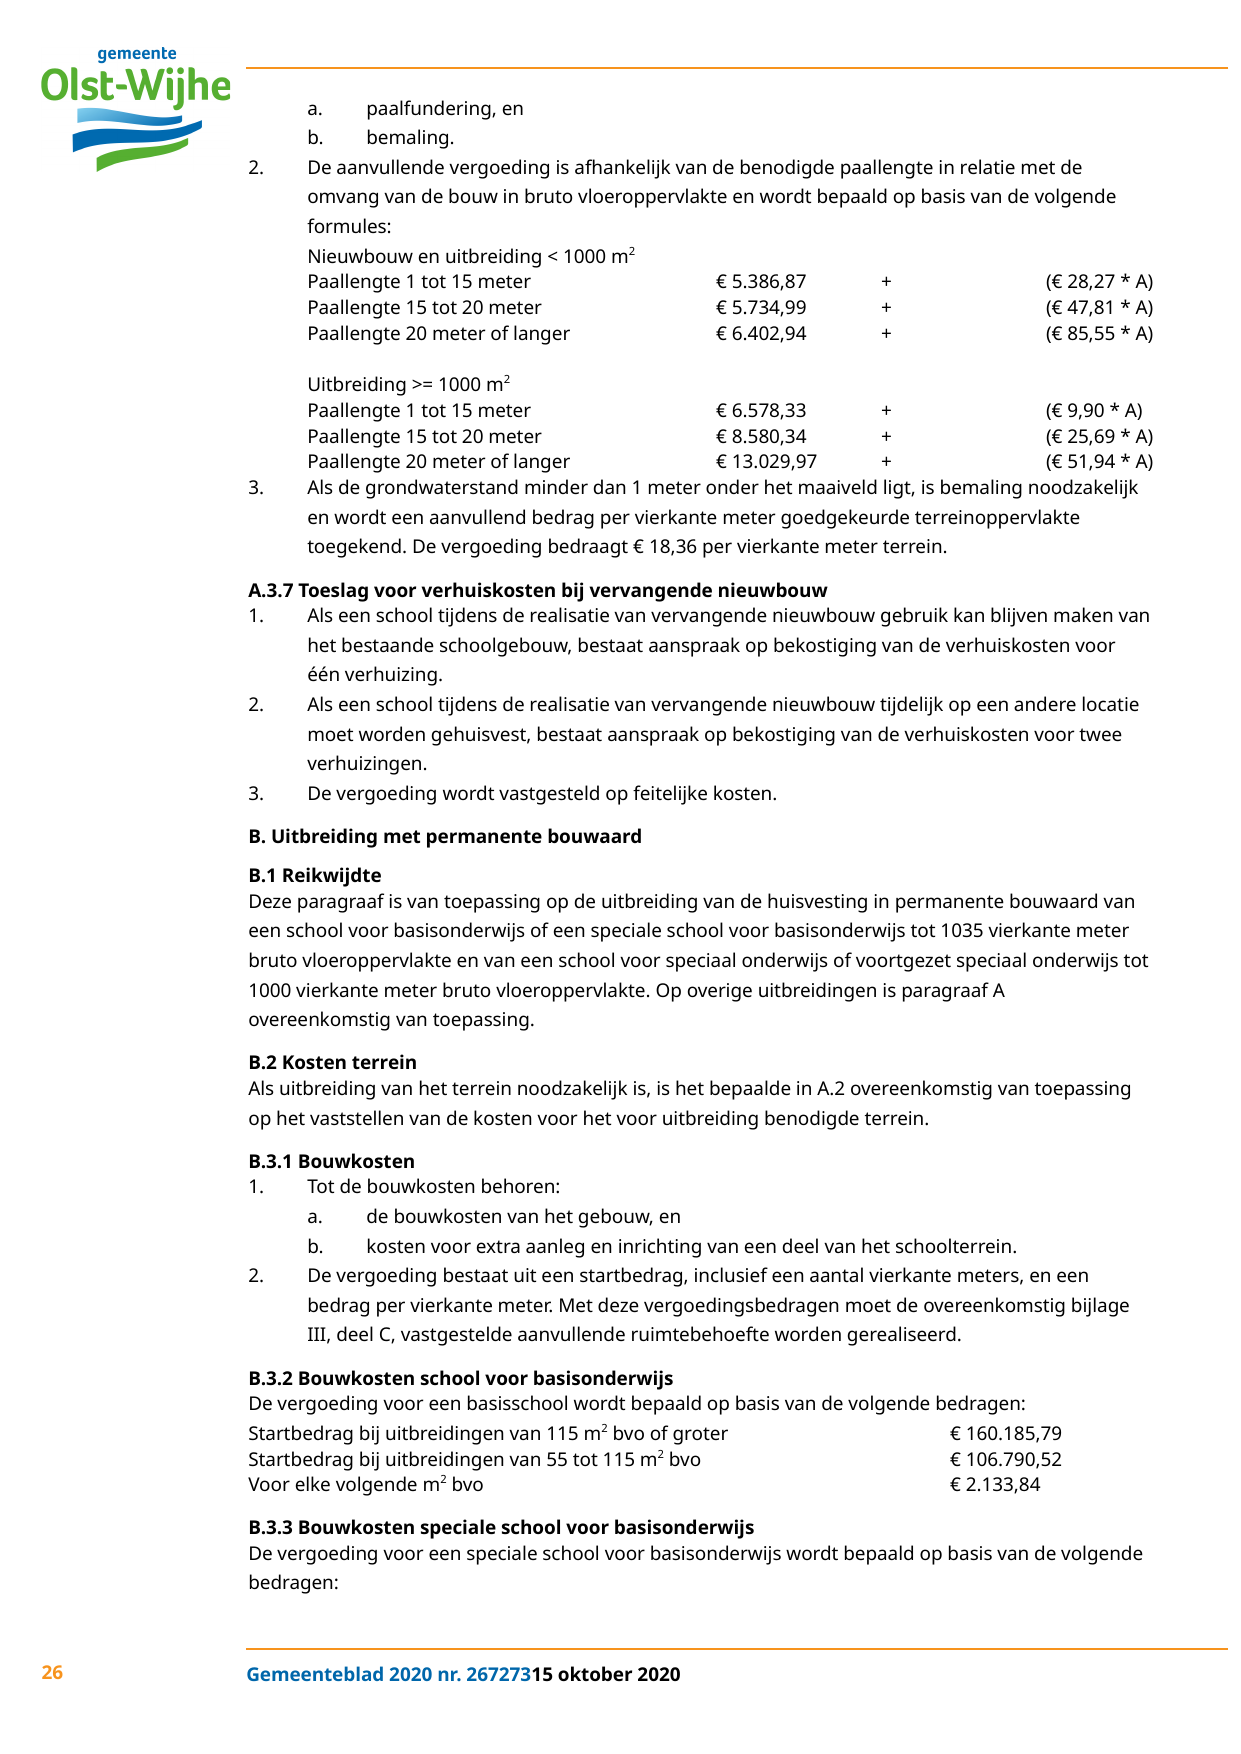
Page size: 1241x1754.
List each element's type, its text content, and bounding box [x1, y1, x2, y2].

text De vergoeding voor een speciale school voor basisonderwijs wordt bepaald op basis van de volgende bedragen: [248, 1540, 1152, 1595]
table_header [881, 243, 1046, 268]
table_cell € 5.734,99 [716, 294, 881, 320]
table_header [1046, 243, 1211, 268]
text B.2 Kosten terrein [248, 1049, 1152, 1075]
table_header Startbedrag bij uitbreidingen van 115 m2 bvo of groter [248, 1420, 950, 1446]
table_cell + [881, 449, 1046, 474]
list Als een school tijdens de realisatie van vervangende nieuwbouw gebruik kan blijven maken van het bestaande schoolgebouw, bestaat aanspraak op bekostiging van de verhuiskosten voor één verhuizing. [248, 602, 1152, 687]
table_cell Paallengte 15 tot 20 meter [307, 294, 716, 320]
table_cell [881, 371, 1046, 397]
table_header [716, 243, 881, 268]
list De vergoeding bestaat uit een startbedrag, inclusief een aantal vierkante meters, en een bedrag per vierkante meter. Met deze vergoedingsbedragen moet de overeenkomstig bijlage III, deel C, vastgestelde aanvullende ruimtebehoefte worden gerealiseerd. [248, 1262, 1152, 1347]
text B.3.3 Bouwkosten speciale school voor basisonderwijs [248, 1514, 1152, 1540]
table_cell Uitbreiding >= 1000 m2 [307, 371, 716, 397]
table_cell [307, 346, 716, 371]
table_cell € 2.133,84 [950, 1472, 1152, 1497]
table_cell [716, 346, 881, 371]
table_cell + [881, 423, 1046, 449]
table_cell Paallengte 15 tot 20 meter [307, 423, 716, 449]
text B. Uitbreiding met permanente bouwaard [248, 823, 1152, 849]
table_cell (€ 85,55 * A) [1046, 320, 1211, 346]
table_cell € 5.386,87 [716, 269, 881, 294]
text Als uitbreiding van het terrein noodzakelijk is, is het bepaalde in A.2 overeenkomstig van toepassing op het vaststellen van de kosten voor het voor uitbreiding benodigde terrein. [248, 1075, 1152, 1131]
table_cell (€ 9,90 * A) [1046, 397, 1211, 423]
text Deze paragraaf is van toepassing op de uitbreiding van de huisvesting in permanente bouwaard van een school voor basisonderwijs of een speciale school voor basisonderwijs tot 1035 vierkante meter bruto vloeroppervlakte en van een school voor speciaal onderwijs of voortgezet speciaal onderwijs tot 1000 vierkante meter bruto vloeroppervlakte. Op overige uitbreidingen is paragraaf A overeenkomstig van toepassing. [248, 888, 1152, 1032]
list Als een school tijdens de realisatie van vervangende nieuwbouw tijdelijk op een andere locatie moet worden gehuisvest, bestaat aanspraak op bekostiging van de verhuiskosten voor twee verhuizingen. [248, 691, 1152, 776]
table_cell + [881, 397, 1046, 423]
text A.3.7 Toeslag voor verhuiskosten bij vervangende nieuwbouw [248, 577, 1152, 602]
list Als de grondwaterstand minder dan 1 meter onder het maaiveld ligt, is bemaling noodzakelijk en wordt een aanvullend bedrag per vierkante meter goedgekeurde terreinoppervlakte toegekend. De vergoeding bedraagt € 18,36 per vierkante meter terrein. [248, 474, 1152, 559]
list Tot de bouwkosten behoren: [248, 1174, 1152, 1199]
list De aanvullende vergoeding is afhankelijk van de benodigde paallengte in relatie met de omvang van de bouw in bruto vloeroppervlakte en wordt bepaald op basis van de volgende formules: [248, 154, 1152, 239]
table_cell (€ 51,94 * A) [1046, 449, 1211, 474]
table_cell Startbedrag bij uitbreidingen van 55 tot 115 m2 bvo [248, 1446, 950, 1472]
table_cell (€ 25,69 * A) [1046, 423, 1211, 449]
table_cell € 106.790,52 [950, 1446, 1152, 1472]
table_cell [1046, 346, 1211, 371]
table_cell + [881, 320, 1046, 346]
text De vergoeding voor een basisschool wordt bepaald op basis van de volgende bedragen: [248, 1391, 1152, 1416]
list de bouwkosten van het gebouw, en [307, 1203, 1152, 1229]
text B.3.1 Bouwkosten [248, 1148, 1152, 1174]
table_cell [881, 346, 1046, 371]
table_cell [716, 371, 881, 397]
text B.3.2 Bouwkosten school voor basisonderwijs [248, 1365, 1152, 1391]
table_cell (€ 47,81 * A) [1046, 294, 1211, 320]
table_cell Paallengte 20 meter of langer [307, 449, 716, 474]
text B.1 Reikwijdte [248, 862, 1152, 888]
table_cell + [881, 294, 1046, 320]
table_cell Voor elke volgende m2 bvo [248, 1472, 950, 1497]
table_cell Paallengte 1 tot 15 meter [307, 397, 716, 423]
table_cell Paallengte 20 meter of langer [307, 320, 716, 346]
list kosten voor extra aanleg en inrichting van een deel van het schoolterrein. [307, 1233, 1152, 1259]
list paalfundering, en [307, 95, 1152, 121]
table_cell [1046, 371, 1211, 397]
table_cell € 6.578,33 [716, 397, 881, 423]
list De vergoeding wordt vastgesteld op feitelijke kosten. [248, 780, 1152, 806]
table_cell € 13.029,97 [716, 449, 881, 474]
list bemaling. [307, 124, 1152, 150]
table_cell (€ 28,27 * A) [1046, 269, 1211, 294]
table_header Nieuwbouw en uitbreiding < 1000 m2 [307, 243, 716, 268]
picture [41, 47, 231, 172]
table_cell Paallengte 1 tot 15 meter [307, 269, 716, 294]
table_cell € 8.580,34 [716, 423, 881, 449]
table_cell € 6.402,94 [716, 320, 881, 346]
table_header € 160.185,79 [950, 1420, 1152, 1446]
table_cell + [881, 269, 1046, 294]
